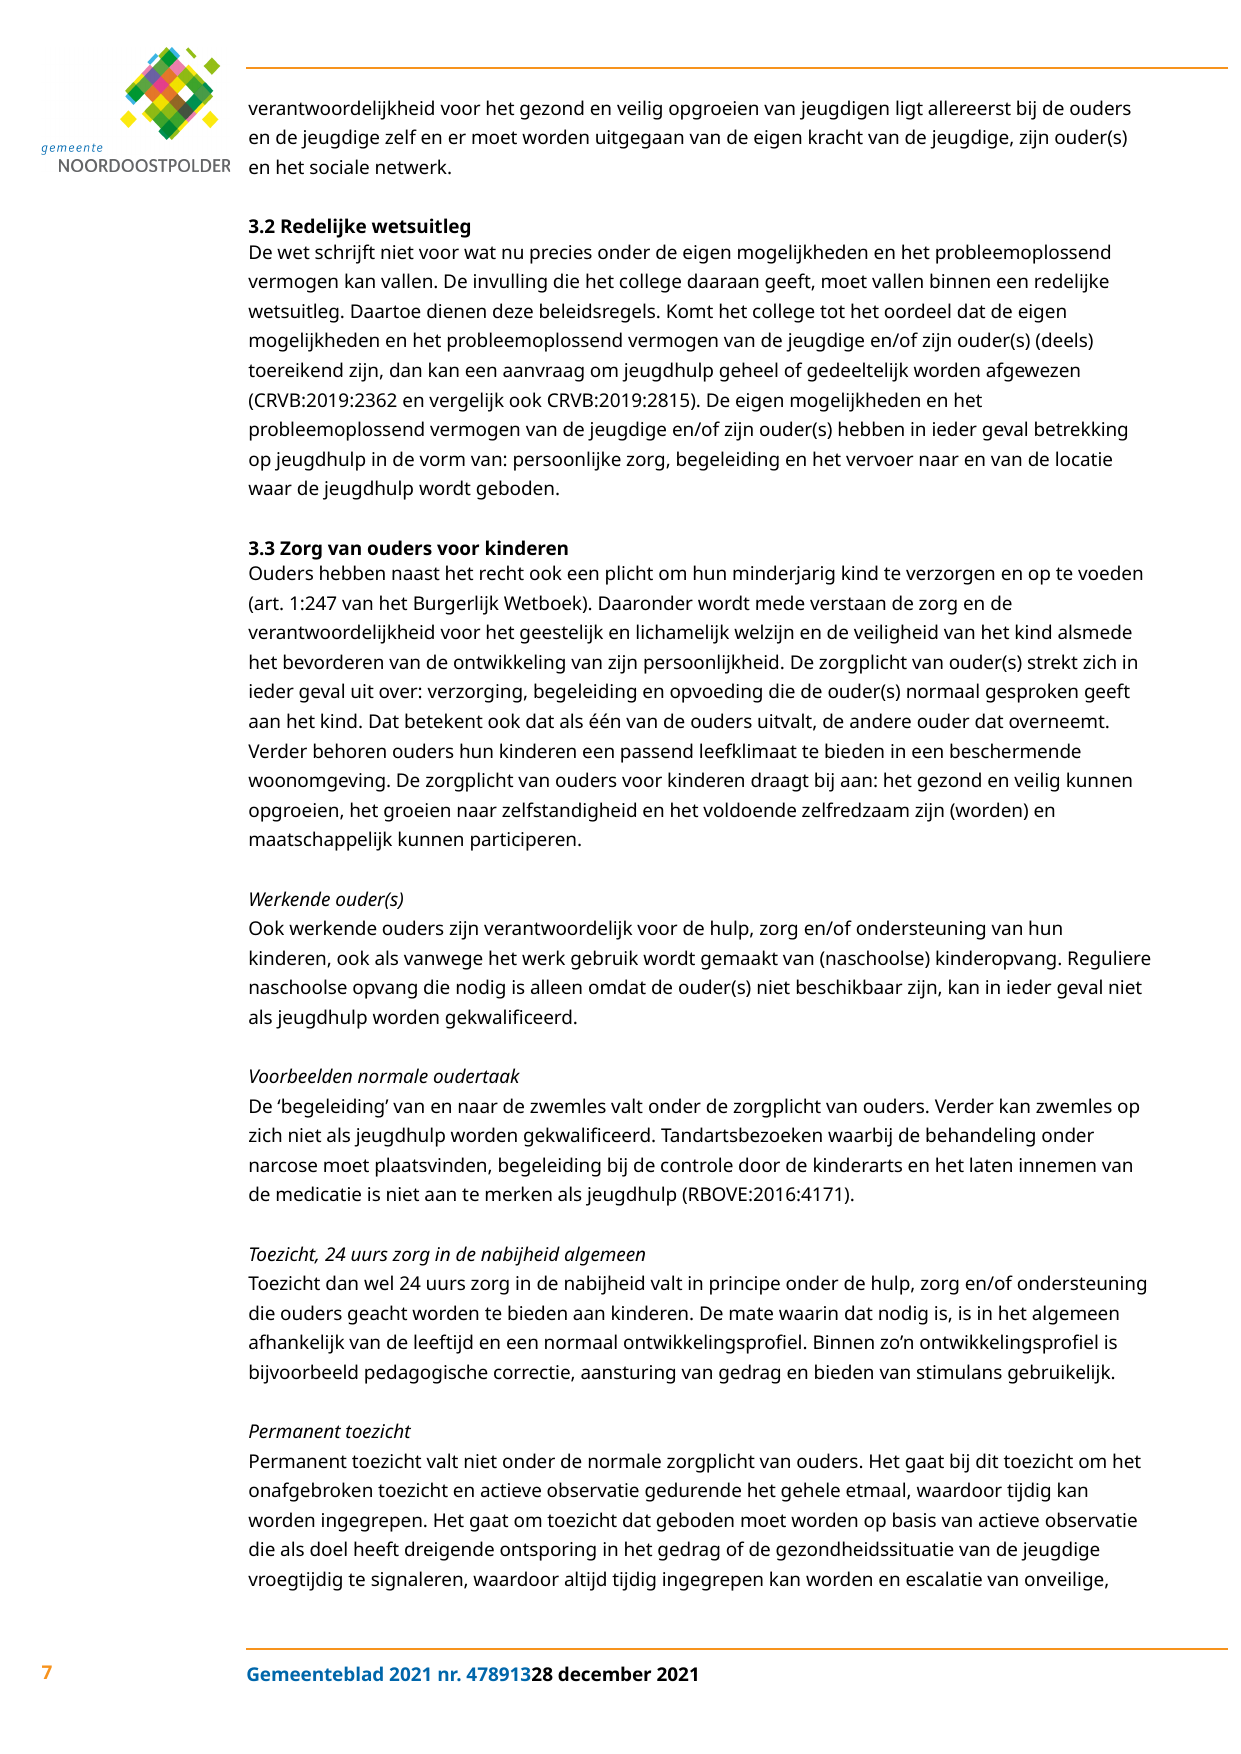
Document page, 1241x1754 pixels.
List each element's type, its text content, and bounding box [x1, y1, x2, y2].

text De wet schrijft niet voor wat nu precies onder de eigen mogelijkheden en het probleemoplossend vermogen kan vallen. De invulling die het college daaraan geeft, moet vallen binnen een redelijke wetsuitleg. Daartoe dienen deze beleidsregels. Komt het college tot het oordeel dat de eigen mogelijkheden en het probleemoplossend vermogen van de jeugdige en/of zijn ouder(s) (deels) toereikend zijn, dan kan een aanvraag om jeugdhulp geheel of gedeeltelijk worden afgewezen (CRVB:2019:2362 en vergelijk ook CRVB:2019:2815). De eigen mogelijkheden en het probleemoplossend vermogen van de jeugdige en/of zijn ouder(s) hebben in ieder geval betrekking op jeugdhulp in de vorm van: persoonlijke zorg, begeleiding en het vervoer naar en van de locatie waar de jeugdhulp wordt geboden. [248, 239, 1152, 501]
text Toezicht dan wel 24 uurs zorg in de nabijheid valt in principe onder de hulp, zorg en/of ondersteuning die ouders geacht worden te bieden aan kinderen. De mate waarin dat nodig is, is in het algemeen afhankelijk van de leeftijd en een normaal ontwikkelingsprofiel. Binnen zo’n ontwikkelingsprofiel is bijvoorbeeld pedagogische correctie, aansturing van gedrag en bieden van stimulans gebruikelijk. [248, 1270, 1152, 1385]
text De ‘begeleiding’ van en naar de zwemles valt onder de zorgplicht van ouders. Verder kan zwemles op zich niet als jeugdhulp worden gekwalificeerd. Tandartsbezoeken waarbij de behandeling onder narcose moet plaatsvinden, begeleiding bij de controle door de kinderarts en het laten innemen van de medicatie is niet aan te merken als jeugdhulp (RBOVE:2016:4171). [248, 1093, 1152, 1207]
text Werkende ouder(s) [248, 886, 1152, 912]
text Permanent toezicht [248, 1418, 1152, 1444]
text Permanent toezicht valt niet onder de normale zorgplicht van ouders. Het gaat bij dit toezicht om het onafgebroken toezicht en actieve observatie gedurende het gehele etmaal, waardoor tijdig kan worden ingegrepen. Het gaat om toezicht dat geboden moet worden op basis van actieve observatie die als doel heeft dreigende ontsporing in het gedrag of de gezondheidssituatie van de jeugdige vroegtijdig te signaleren, waardoor altijd tijdig ingegrepen kan worden en escalatie van onveilige, [248, 1448, 1152, 1592]
text verantwoordelijkheid voor het gezond en veilig opgroeien van jeugdigen ligt allereerst bij de ouders en de jeugdige zelf en er moet worden uitgegaan van de eigen kracht van de jeugdige, zijn ouder(s) en het sociale netwerk. [248, 95, 1152, 180]
text 3.2 Redelijke wetsuitleg [248, 213, 1152, 239]
text Ook werkende ouders zijn verantwoordelijk voor de hulp, zorg en/of ondersteuning van hun kinderen, ook als vanwege het werk gebruik wordt gemaakt van (naschoolse) kinderopvang. Reguliere naschoolse opvang die nodig is alleen omdat de ouder(s) niet beschikbaar zijn, kan in ieder geval niet als jeugdhulp worden gekwalificeerd. [248, 915, 1152, 1030]
text 3.3 Zorg van ouders voor kinderen [248, 535, 1152, 560]
text Toezicht, 24 uurs zorg in de nabijheid algemeen [248, 1241, 1152, 1267]
picture [41, 47, 231, 172]
text Voorbeelden normale oudertaak [248, 1063, 1152, 1089]
text Ouders hebben naast het recht ook een plicht om hun minderjarig kind te verzorgen en op te voeden (art. 1:247 van het Burgerlijk Wetboek). Daaronder wordt mede verstaan de zorg en de verantwoordelijkheid voor het geestelijk en lichamelijk welzijn en de veiligheid van het kind alsmede het bevorderen van de ontwikkeling van zijn persoonlijkheid. De zorgplicht van ouder(s) strekt zich in ieder geval uit over: verzorging, begeleiding en opvoeding die de ouder(s) normaal gesproken geeft aan het kind. Dat betekent ook dat als één van de ouders uitvalt, de andere ouder dat overneemt. Verder behoren ouders hun kinderen een passend leefklimaat te bieden in een beschermende woonomgeving. De zorgplicht van ouders voor kinderen draagt bij aan: het gezond en veilig kunnen opgroeien, het groeien naar zelfstandigheid en het voldoende zelfredzaam zijn (worden) en maatschappelijk kunnen participeren. [248, 560, 1152, 852]
